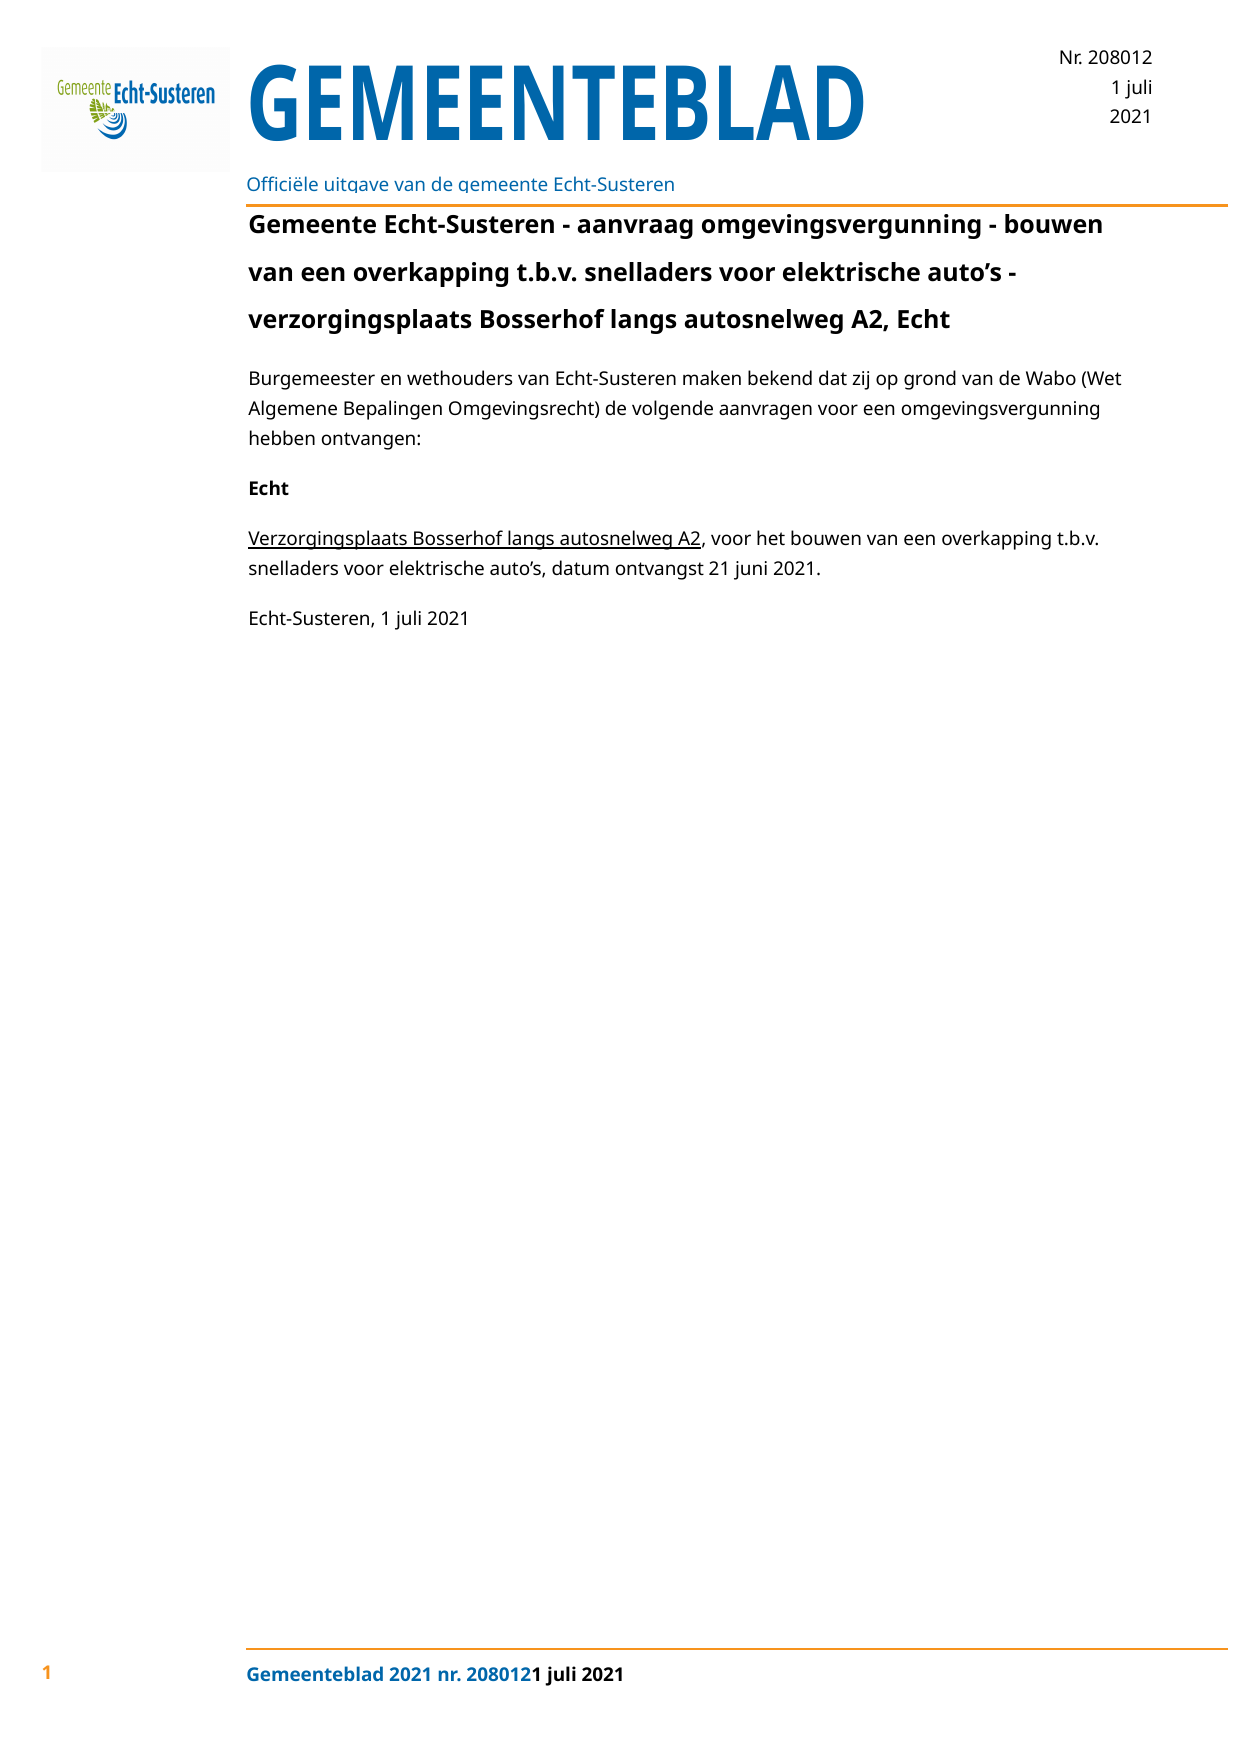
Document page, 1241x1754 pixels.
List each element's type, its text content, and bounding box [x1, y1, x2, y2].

text Gemeente Echt-Susteren - aanvraag omgevingsvergunning - bouwen van een overkapping t.b.v. snelladers voor elektrische auto’s - verzorgingsplaats Bosserhof langs autosnelweg A2, Echt [248, 207, 1152, 336]
picture [41, 47, 231, 172]
text Burgemeester en wethouders van Echt-Susteren maken bekend dat zij op grond van de Wabo (Wet Algemene Bepalingen Omgevingsrecht) de volgende aanvragen voor een omgevingsvergunning hebben ontvangen: [248, 366, 1152, 450]
text Verzorgingsplaats Bosserhof langs autosnelweg A2, voor het bouwen van een overkapping t.b.v. snelladers voor elektrische auto’s, datum ontvangst 21 juni 2021. [248, 526, 1152, 581]
text Echt-Susteren, 1 juli 2021 [248, 606, 1152, 631]
text Echt [248, 475, 1152, 501]
